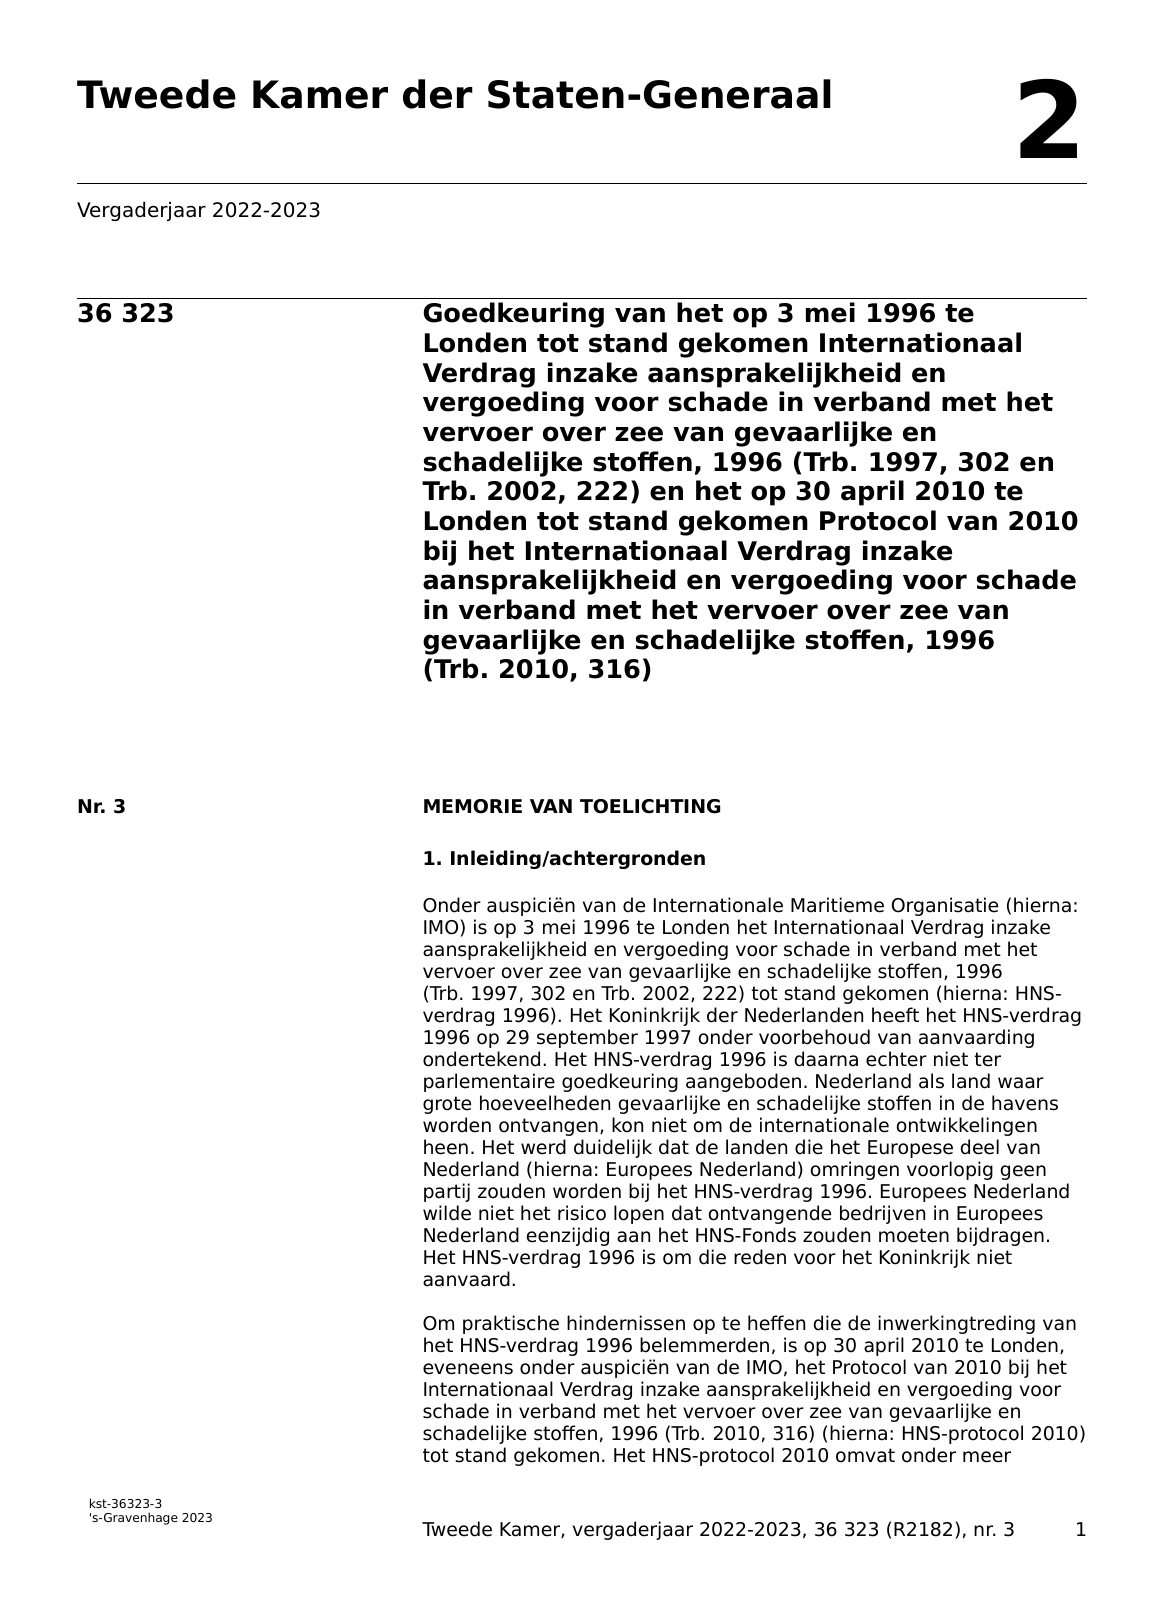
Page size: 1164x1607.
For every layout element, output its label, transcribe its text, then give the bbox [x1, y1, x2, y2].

table_header Tweede Kamer der Staten-Generaal [77, 59, 886, 183]
subtitle 36 323 Goedkeuring van het op 3 mei 1996 te Londen tot stand gekomen Internationaal Verdrag inzake aansprakelijkheid en vergoeding voor schade in verband met het vervoer over zee van gevaarlijke en schadelijke stoffen, 1996 (Trb. 1997, 302 en Trb. 2002, 222) en het op 30 april 2010 te Londen tot stand gekomen Protocol van 2010 bij het Internationaal Verdrag inzake aansprakelijkheid en vergoeding voor schade in verband met het vervoer over zee van gevaarlijke en schadelijke stoffen, 1996 (Trb. 2010, 316) [77, 299, 1087, 685]
text 's-Gravenhage 2023 [88, 1511, 323, 1525]
table_cell Vergaderjaar 2022-2023 [77, 184, 1087, 298]
text kst-36323-3 [88, 1497, 323, 1511]
subtitle Nr. 3 MEMORIE VAN TOELICHTING [77, 796, 1087, 818]
subtitle 1. Inleiding/achtergronden [422, 848, 1087, 870]
table_header 2 [886, 59, 1087, 183]
text Onder auspiciën van de Internationale Maritieme Organisatie (hierna: IMO) is op 3 mei 1996 te Londen het Internationaal Verdrag inzake aansprakelijkheid en vergoeding voor schade in verband met het vervoer over zee van gevaarlijke en schadelijke stoffen, 1996 (Trb. 1997, 302 en Trb. 2002, 222) tot stand gekomen (hierna: HNS-verdrag 1996). Het Koninkrijk der Nederlanden heeft het HNS-verdrag 1996 op 29 september 1997 onder voorbehoud van aanvaarding ondertekend. Het HNS-verdrag 1996 is daarna echter niet ter parlementaire goedkeuring aangeboden. Nederland als land waar grote hoeveelheden gevaarlijke en schadelijke stoffen in de havens worden ontvangen, kon niet om de internationale ontwikkelingen heen. Het werd duidelijk dat de landen die het Europese deel van Nederland (hierna: Europees Nederland) omringen voorlopig geen partij zouden worden bij het HNS-verdrag 1996. Europees Nederland wilde niet het risico lopen dat ontvangende bedrijven in Europees Nederland eenzijdig aan het HNS-Fonds zouden moeten bijdragen. Het HNS-verdrag 1996 is om die reden voor het Koninkrijk niet aanvaard. [422, 895, 1087, 1291]
text Om praktische hindernissen op te heffen die de inwerkingtreding van het HNS-verdrag 1996 belemmerden, is op 30 april 2010 te Londen, eveneens onder auspiciën van de IMO, het Protocol van 2010 bij het Internationaal Verdrag inzake aansprakelijkheid en vergoeding voor schade in verband met het vervoer over zee van gevaarlijke en schadelijke stoffen, 1996 (Trb. 2010, 316) (hierna: HNS-protocol 2010) tot stand gekomen. Het HNS-protocol 2010 omvat onder meer [422, 1313, 1087, 1467]
